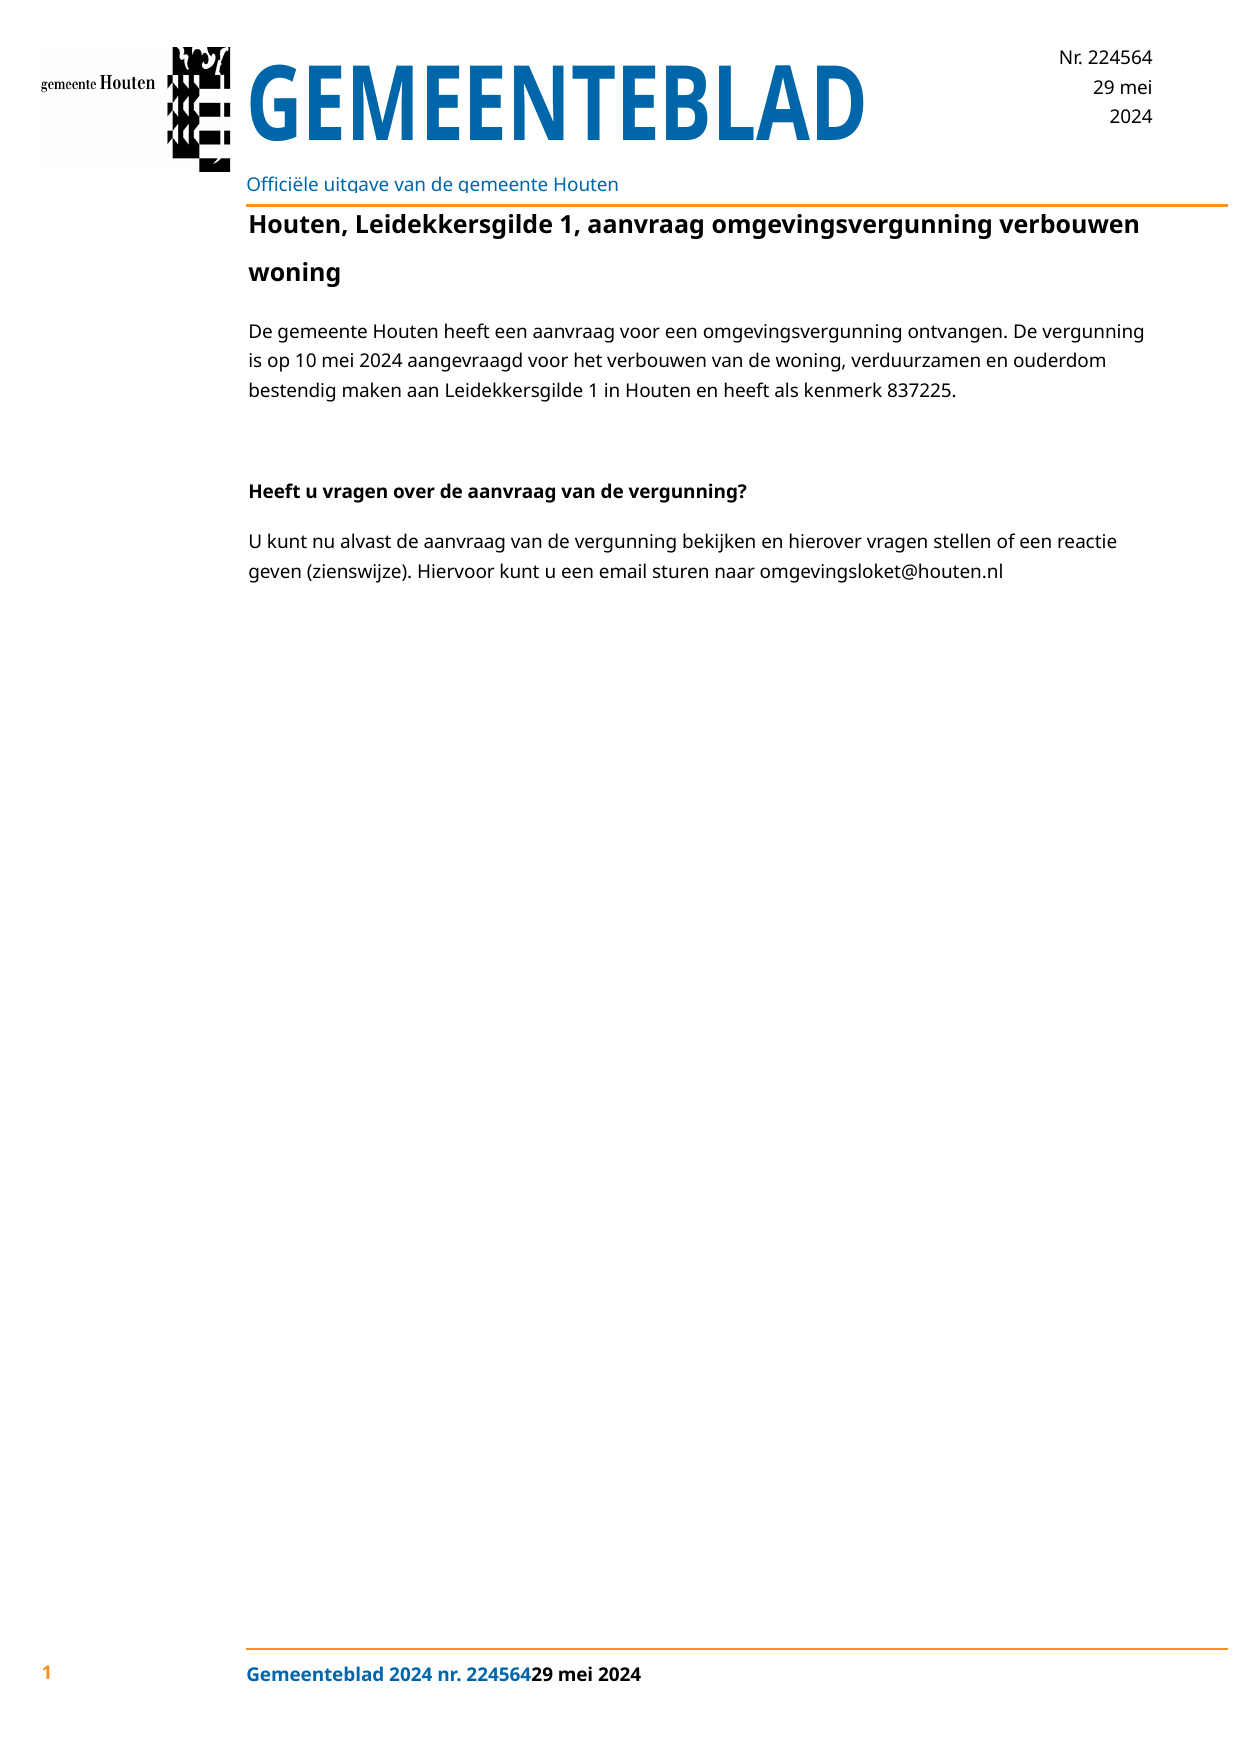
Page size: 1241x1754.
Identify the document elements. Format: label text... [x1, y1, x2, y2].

text U kunt nu alvast de aanvraag van de vergunning bekijken en hierover vragen stellen of een reactie geven (zienswijze). Hiervoor kunt u een email sturen naar omgevingsloket@houten.nl [248, 528, 1152, 584]
text Houten, Leidekkersgilde 1, aanvraag omgevingsvergunning verbouwen woning [248, 207, 1152, 288]
text De gemeente Houten heeft een aanvraag voor een omgevingsvergunning ontvangen. De vergunning is op 10 mei 2024 aangevraagd voor het verbouwen van de woning, verduurzamen en ouderdom bestendig maken aan Leidekkersgilde 1 in Houten en heeft als kenmerk 837225. [248, 318, 1152, 403]
text Heeft u vragen over de aanvraag van de vergunning? [248, 478, 1152, 504]
picture [41, 47, 231, 172]
